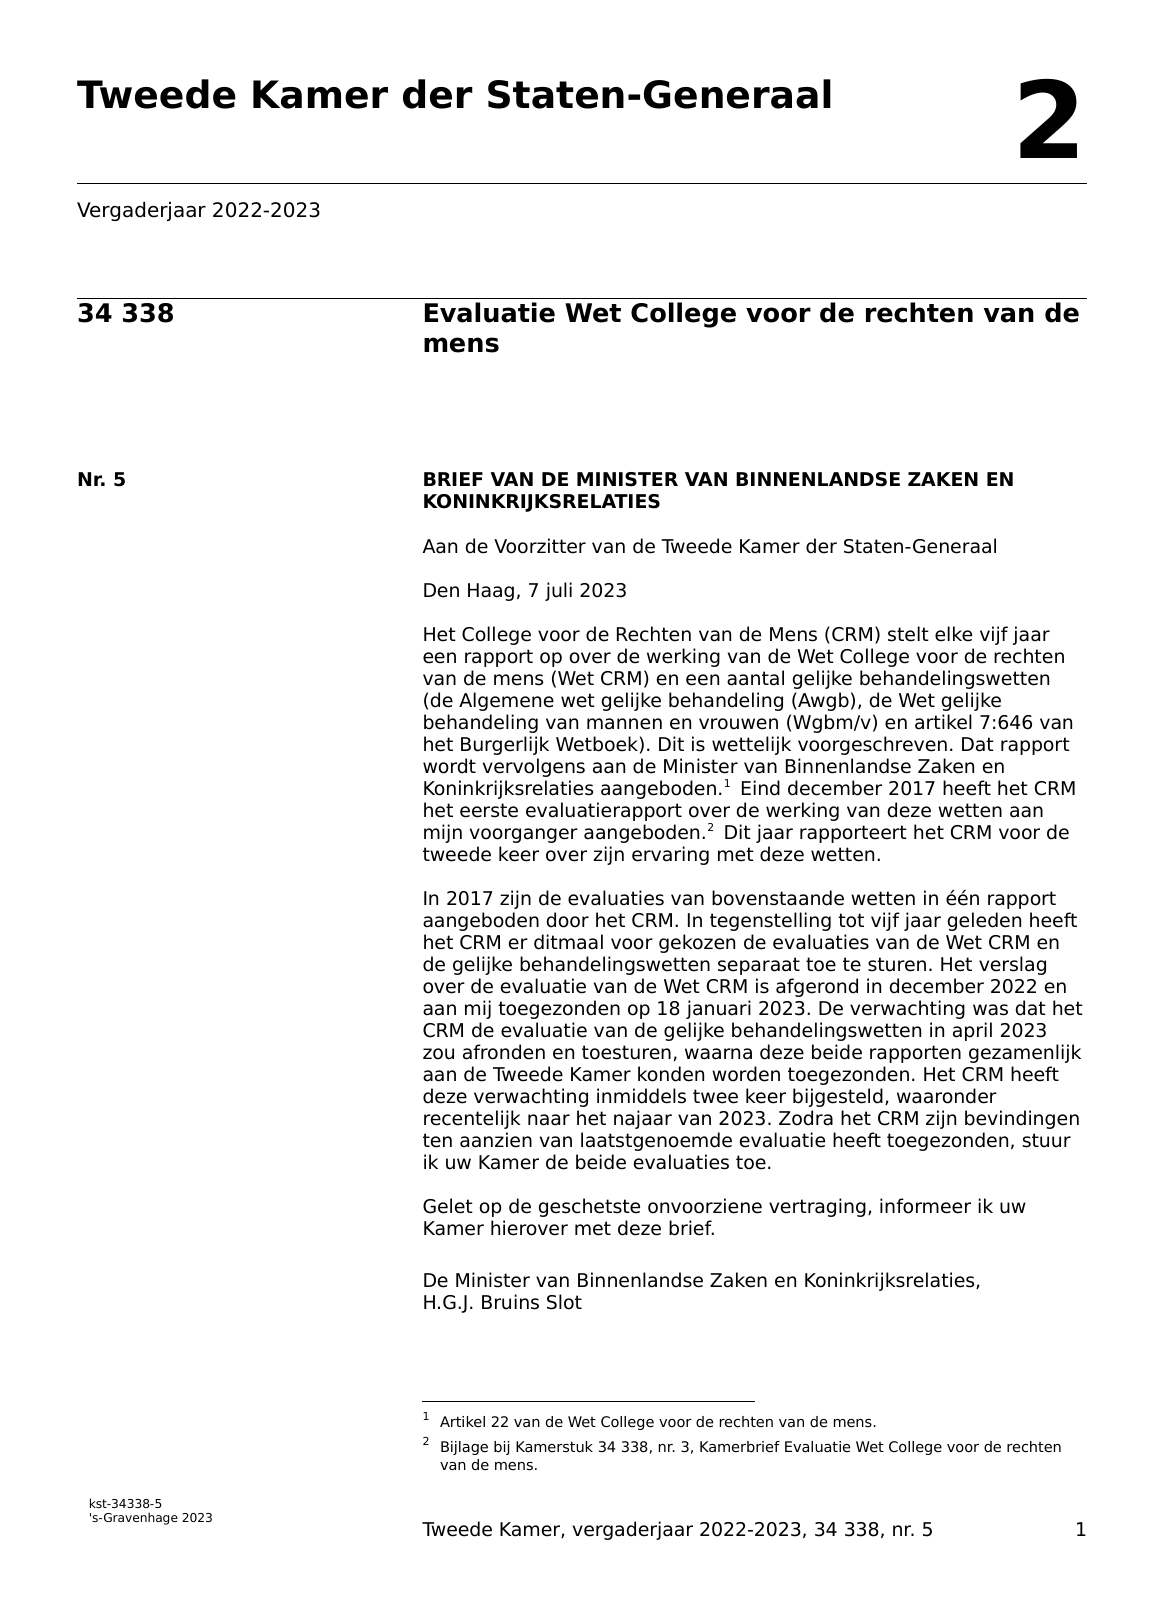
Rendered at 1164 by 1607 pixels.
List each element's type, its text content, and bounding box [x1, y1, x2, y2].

text Gelet op de geschetste onvoorziene vertraging, informeer ik uw Kamer hierover met deze brief. [422, 1196, 1087, 1240]
text Aan de Voorzitter van de Tweede Kamer der Staten-Generaal [422, 536, 1087, 557]
table_header Tweede Kamer der Staten-Generaal [77, 59, 886, 183]
subtitle 34 338 Evaluatie Wet College voor de rechten van de mens [77, 299, 1087, 358]
subtitle Nr. 5 BRIEF VAN DE MINISTER VAN BINNENLANDSE ZAKEN EN KONINKRIJKSRELATIES [77, 469, 1087, 513]
table_header 2 [886, 59, 1087, 183]
text De Minister van Binnenlandse Zaken en Koninkrijksrelaties, H.G.J. Bruins Slot [422, 1270, 1087, 1314]
text 's-Gravenhage 2023 [88, 1511, 323, 1525]
text kst-34338-5 [88, 1497, 323, 1511]
text In 2017 zijn de evaluaties van bovenstaande wetten in één rapport aangeboden door het CRM. In tegenstelling tot vijf jaar geleden heeft het CRM er ditmaal voor gekozen de evaluaties van de Wet CRM en de gelijke behandelingswetten separaat toe te sturen. Het verslag over de evaluatie van de Wet CRM is afgerond in december 2022 en aan mij toegezonden op 18 januari 2023. De verwachting was dat het CRM de evaluatie van de gelijke behandelingswetten in april 2023 zou afronden en toesturen, waarna deze beide rapporten gezamenlijk aan de Tweede Kamer konden worden toegezonden. Het CRM heeft deze verwachting inmiddels twee keer bijgesteld, waaronder recentelijk naar het najaar van 2023. Zodra het CRM zijn bevindingen ten aanzien van laatstgenoemde evaluatie heeft toegezonden, stuur ik uw Kamer de beide evaluaties toe. [422, 888, 1087, 1173]
text Het College voor de Rechten van de Mens (CRM) stelt elke vijf jaar een rapport op over de werking van de Wet College voor de rechten van de mens (Wet CRM) en een aantal gelijke behandelingswetten (de Algemene wet gelijke behandeling (Awgb), de Wet gelijke behandeling van mannen en vrouwen (Wgbm/v) en artikel 7:646 van het Burgerlijk Wetboek). Dit is wettelijk voorgeschreven. Dat rapport wordt vervolgens aan de Minister van Binnenlandse Zaken en Koninkrijksrelaties aangeboden. Eind december 2017 heeft het CRM het eerste evaluatierapport over de werking van deze wetten aan mijn voorganger aangeboden. Dit jaar rapporteert het CRM voor de tweede keer over zijn ervaring met deze wetten. [422, 624, 1087, 866]
table_cell Vergaderjaar 2022-2023 [77, 184, 1087, 298]
text Artikel 22 van de Wet College voor de rechten van de mens. [422, 1410, 1087, 1432]
text Bijlage bij Kamerstuk 34 338, nr. 3, Kamerbrief Evaluatie Wet College voor de rechten van de mens. [422, 1435, 1087, 1474]
text Den Haag, 7 juli 2023 [422, 580, 1087, 602]
